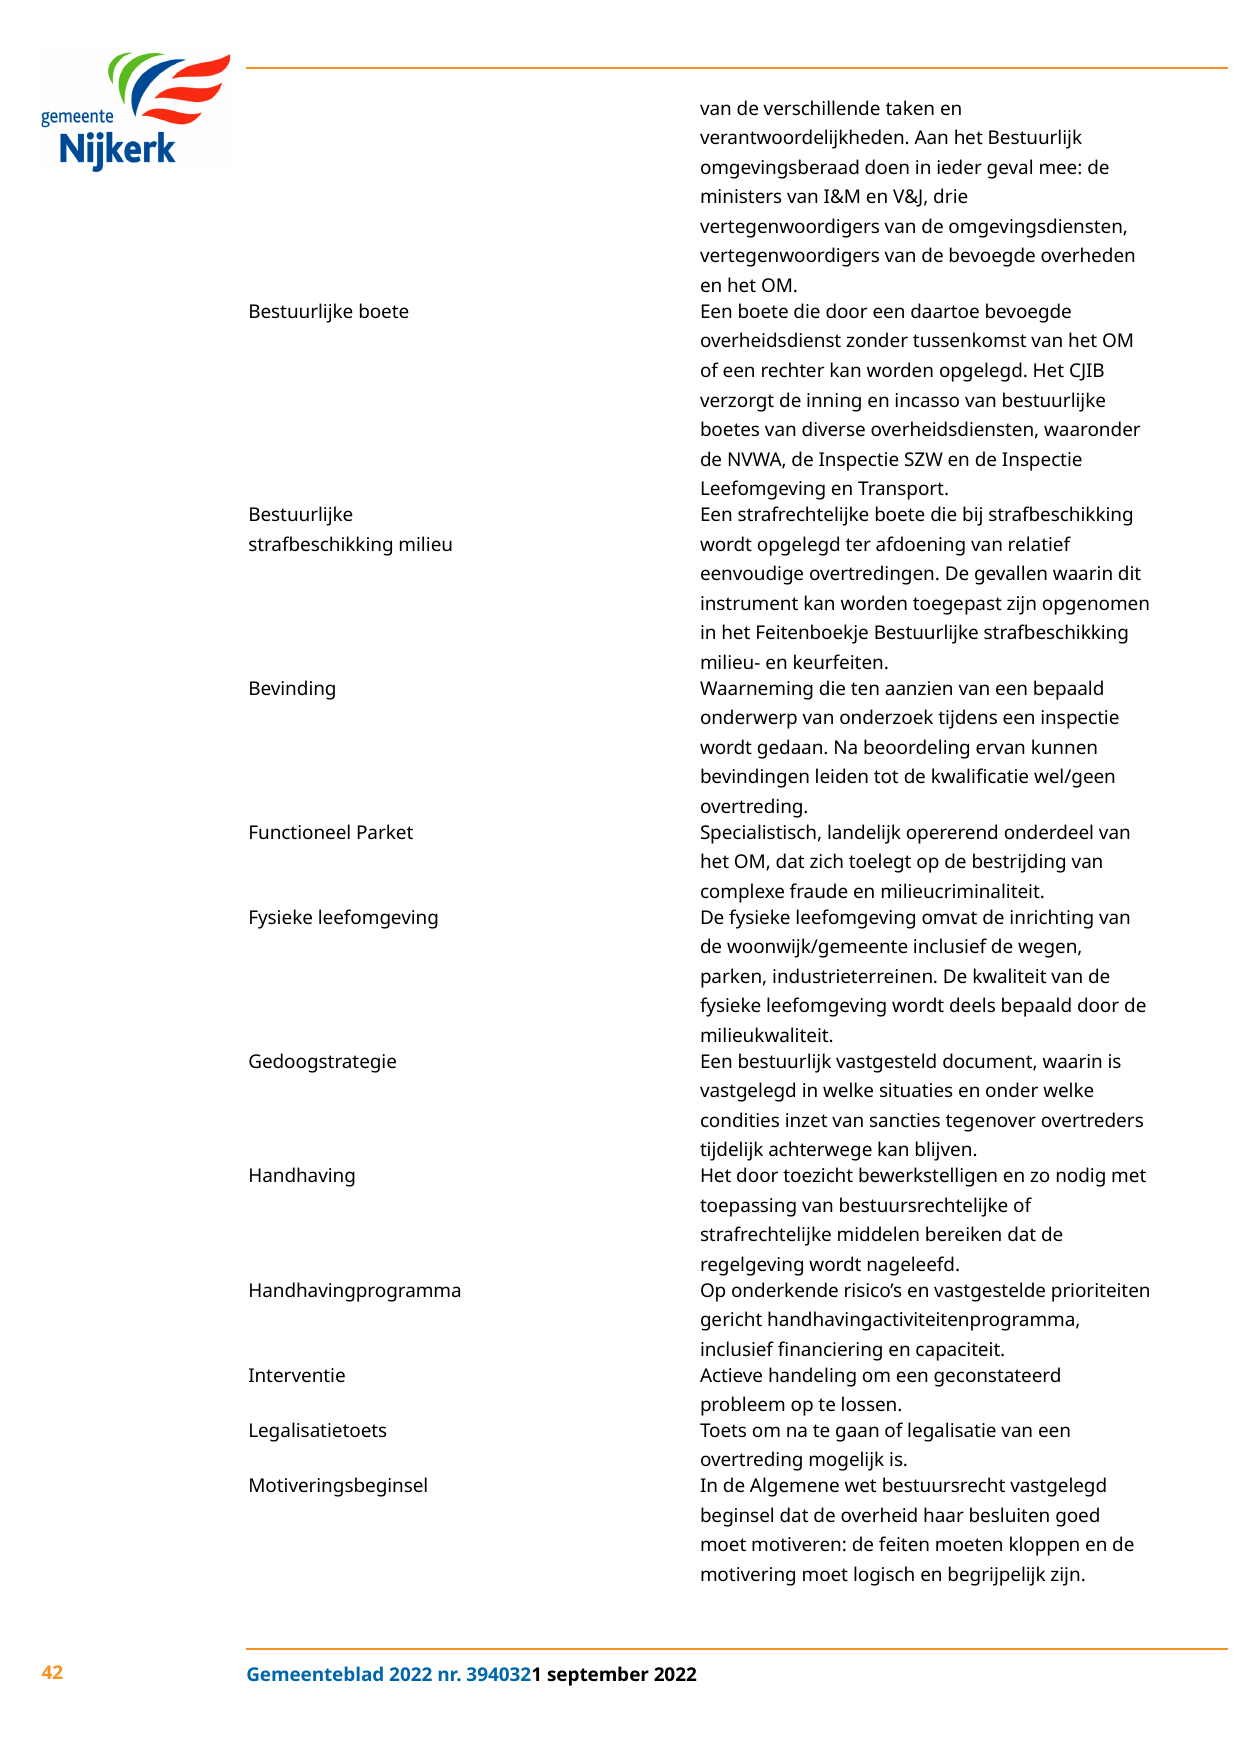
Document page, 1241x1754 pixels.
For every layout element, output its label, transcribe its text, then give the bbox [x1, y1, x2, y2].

table_cell Gedoogstrategie [248, 1048, 700, 1162]
table_cell Bestuurlijke strafbeschikking milieu [248, 501, 700, 675]
table_cell Een bestuurlijk vastgesteld document, waarin is vastgelegd in welke situaties en onder welke condities inzet van sancties tegenover overtreders tijdelijk achterwege kan blijven. [700, 1048, 1152, 1162]
table_cell In de Algemene wet bestuursrecht vastgelegd beginsel dat de overheid haar besluiten goed moet motiveren: de feiten moeten kloppen en de motivering moet logisch en begrijpelijk zijn. [700, 1473, 1152, 1587]
table_cell Legalisatietoets [248, 1417, 700, 1472]
table_cell Actieve handeling om een geconstateerd probleem op te lossen. [700, 1362, 1152, 1417]
picture [41, 47, 231, 172]
table_cell Motiveringsbeginsel [248, 1473, 700, 1587]
table_cell Interventie [248, 1362, 700, 1417]
table_cell Het door toezicht bewerkstelligen en zo nodig met toepassing van bestuursrechtelijke of strafrechtelijke middelen bereiken dat de regelgeving wordt nageleefd. [700, 1163, 1152, 1277]
table_cell Op onderkende risico’s en vastgestelde prioriteiten gericht handhavingactiviteitenprogramma, inclusief financiering en capaciteit. [700, 1277, 1152, 1362]
table_cell Functioneel Parket [248, 819, 700, 904]
table_cell Specialistisch, landelijk opererend onderdeel van het OM, dat zich toelegt op de bestrijding van complexe fraude en milieucriminaliteit. [700, 819, 1152, 904]
table_cell Handhaving [248, 1163, 700, 1277]
table_cell Bestuurlijke boete [248, 298, 700, 501]
table_cell Waarneming die ten aanzien van een bepaald onderwerp van onderzoek tijdens een inspectie wordt gedaan. Na beoordeling ervan kunnen bevindingen leiden tot de kwalificatie wel/geen overtreding. [700, 675, 1152, 819]
table_cell Toets om na te gaan of legalisatie van een overtreding mogelijk is. [700, 1417, 1152, 1472]
table_cell [248, 95, 700, 298]
table_cell Een boete die door een daartoe bevoegde overheidsdienst zonder tussenkomst van het OM of een rechter kan worden opgelegd. Het CJIB verzorgt de inning en incasso van bestuurlijke boetes van diverse overheidsdiensten, waaronder de NVWA, de Inspectie SZW en de Inspectie Leefomgeving en Transport. [700, 298, 1152, 501]
table_cell Handhavingprogramma [248, 1277, 700, 1362]
table_cell Bevinding [248, 675, 700, 819]
table_cell Fysieke leefomgeving [248, 904, 700, 1048]
table_cell Een strafrechtelijke boete die bij strafbeschikking wordt opgelegd ter afdoening van relatief eenvoudige overtredingen. De gevallen waarin dit instrument kan worden toegepast zijn opgenomen in het Feitenboekje Bestuurlijke strafbeschikking milieu- en keurfeiten. [700, 501, 1152, 675]
table_cell van de verschillende taken en verantwoordelijkheden. Aan het Bestuurlijk omgevingsberaad doen in ieder geval mee: de ministers van I&M en V&J, drie vertegenwoordigers van de omgevingsdiensten, vertegenwoordigers van de bevoegde overheden en het OM. [700, 95, 1152, 298]
table_cell De fysieke leefomgeving omvat de inrichting van de woonwijk/gemeente inclusief de wegen, parken, industrieterreinen. De kwaliteit van de fysieke leefomgeving wordt deels bepaald door de milieukwaliteit. [700, 904, 1152, 1048]
